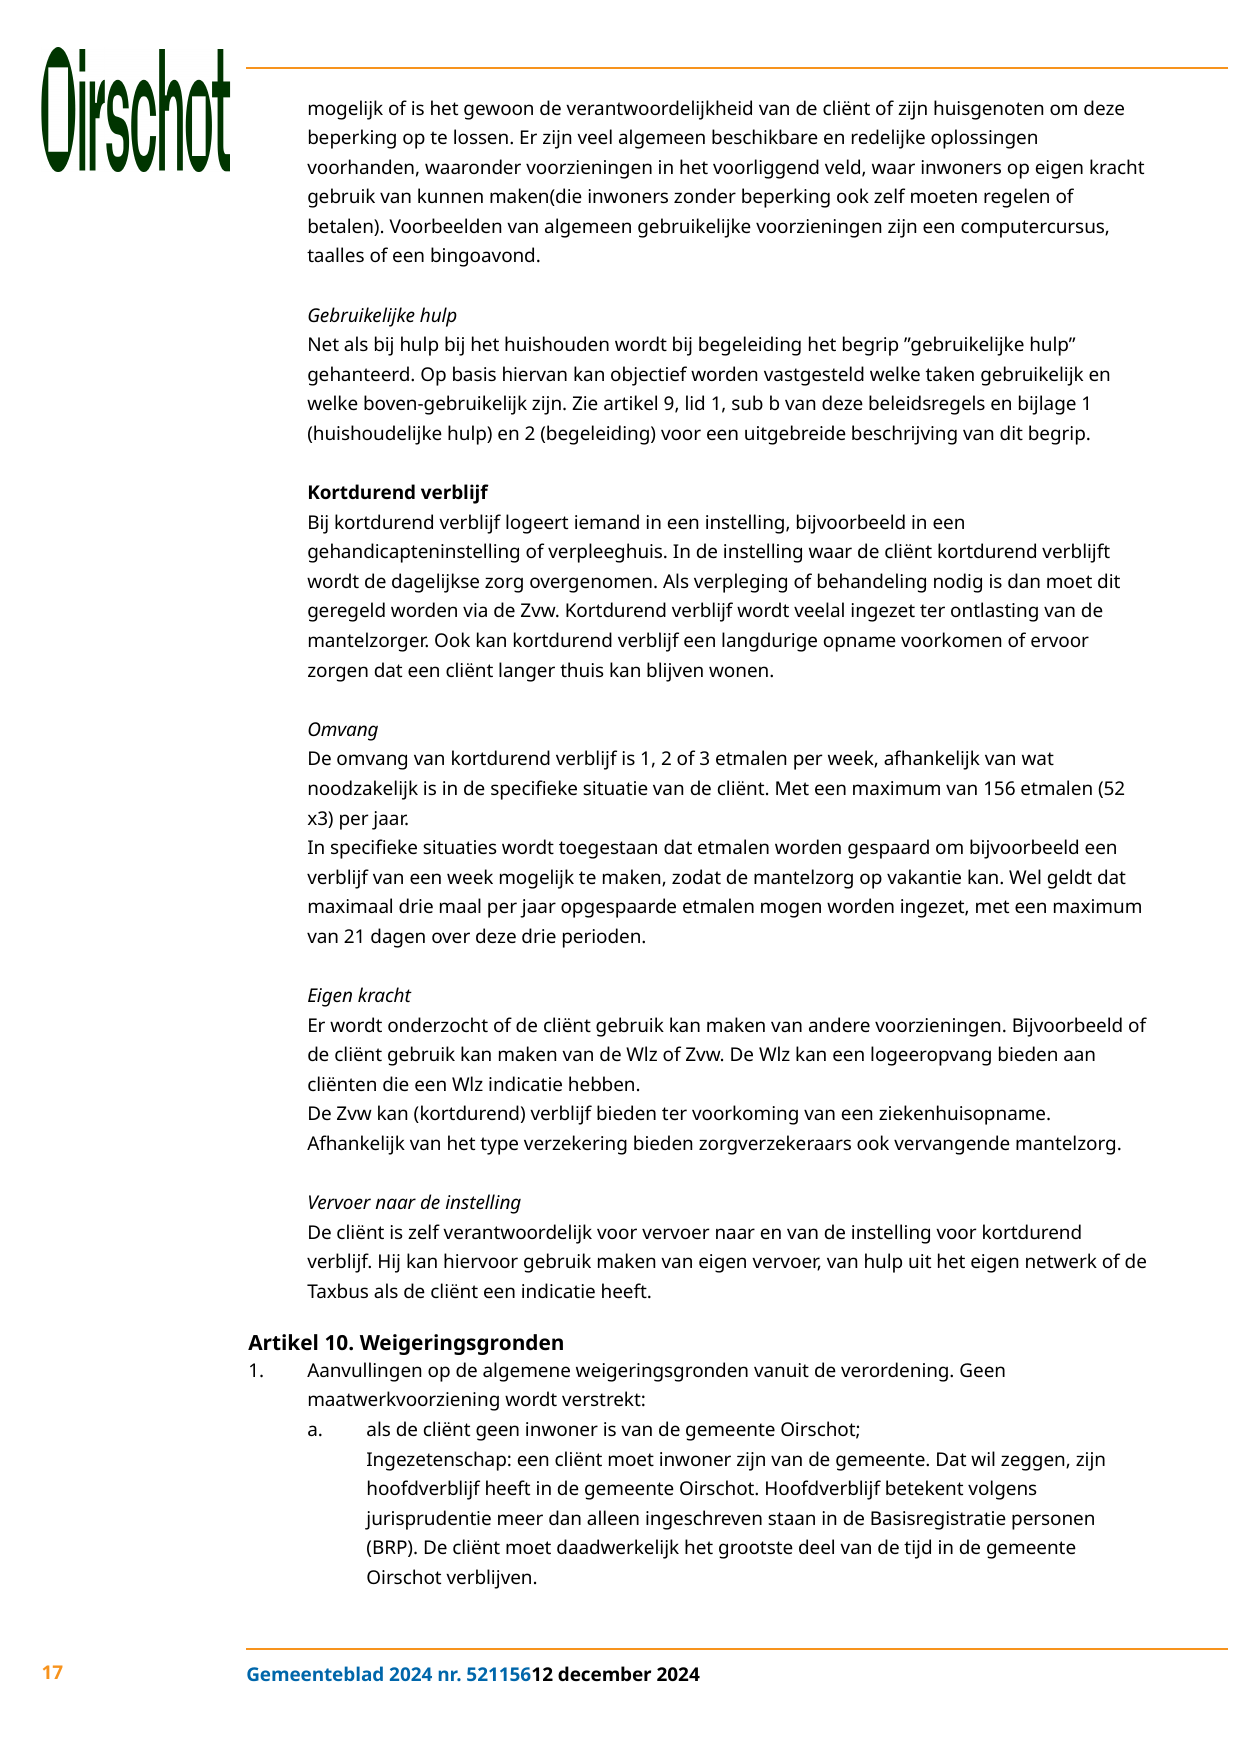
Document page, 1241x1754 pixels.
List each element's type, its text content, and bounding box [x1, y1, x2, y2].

list De Zvw kan (kortdurend) verblijf bieden ter voorkoming van een ziekenhuisopname. Afhankelijk van het type verzekering bieden zorgverzekeraars ook vervangende mantelzorg. [248, 1101, 1152, 1156]
list Net als bij hulp bij het huishouden wordt bij begeleiding het begrip ”gebruikelijke hulp” gehanteerd. Op basis hiervan kan objectief worden vastgesteld welke taken gebruikelijk en welke boven-gebruikelijk zijn. Zie artikel 9, lid 1, sub b van deze beleidsregels en bijlage 1 (huishoudelijke hulp) en 2 (begeleiding) voor een uitgebreide beschrijving van dit begrip. [248, 331, 1152, 446]
list De omvang van kortdurend verblijf is 1, 2 of 3 etmalen per week, afhankelijk van wat noodzakelijk is in de specifieke situatie van de cliënt. Met een maximum van 156 etmalen (52 x3) per jaar. [248, 746, 1152, 831]
list Kortdurend verblijf [248, 479, 1152, 505]
list Ingezetenschap: een cliënt moet inwoner zijn van de gemeente. Dat wil zeggen, zijn hoofdverblijf heeft in de gemeente Oirschot. Hoofdverblijf betekent volgens jurisprudentie meer dan alleen ingeschreven staan in de Basisregistratie personen (BRP). De cliënt moet daadwerkelijk het grootste deel van de tijd in de gemeente Oirschot verblijven. [307, 1446, 1152, 1590]
picture [41, 47, 231, 172]
list Aanvullingen op de algemene weigeringsgronden vanuit de verordening. Geen maatwerkvoorziening wordt verstrekt: [248, 1357, 1152, 1412]
list Er wordt onderzocht of de cliënt gebruik kan maken van andere voorzieningen. Bijvoorbeeld of de cliënt gebruik kan maken van de Wlz of Zvw. De Wlz kan een logeeropvang bieden aan cliënten die een Wlz indicatie hebben. [248, 1012, 1152, 1097]
list mogelijk of is het gewoon de verantwoordelijkheid van de cliënt of zijn huisgenoten om deze beperking op te lossen. Er zijn veel algemeen beschikbare en redelijke oplossingen voorhanden, waaronder voorzieningen in het voorliggend veld, waar inwoners op eigen kracht gebruik van kunnen maken(die inwoners zonder beperking ook zelf moeten regelen of betalen). Voorbeelden van algemeen gebruikelijke voorzieningen zijn een computercursus, taalles of een bingoavond. [248, 95, 1152, 268]
list Vervoer naar de instelling [248, 1189, 1152, 1215]
text Artikel 10. Weigeringsgronden [248, 1328, 1152, 1357]
list Eigen kracht [248, 982, 1152, 1008]
list De cliënt is zelf verantwoordelijk voor vervoer naar en van de instelling voor kortdurend verblijf. Hij kan hiervoor gebruik maken van eigen vervoer, van hulp uit het eigen netwerk of de Taxbus als de cliënt een indicatie heeft. [248, 1219, 1152, 1304]
list als de cliënt geen inwoner is van de gemeente Oirschot; [307, 1416, 1152, 1442]
list In specifieke situaties wordt toegestaan dat etmalen worden gespaard om bijvoorbeeld een verblijf van een week mogelijk te maken, zodat de mantelzorg op vakantie kan. Wel geldt dat maximaal drie maal per jaar opgespaarde etmalen mogen worden ingezet, met een maximum van 21 dagen over deze drie perioden. [248, 834, 1152, 949]
list Gebruikelijke hulp [248, 302, 1152, 328]
list Bij kortdurend verblijf logeert iemand in een instelling, bijvoorbeeld in een gehandicapteninstelling of verpleeghuis. In de instelling waar de cliënt kortdurend verblijft wordt de dagelijkse zorg overgenomen. Als verpleging of behandeling nodig is dan moet dit geregeld worden via de Zvw. Kortdurend verblijf wordt veelal ingezet ter ontlasting van de mantelzorger. Ook kan kortdurend verblijf een langdurige opname voorkomen of ervoor zorgen dat een cliënt langer thuis kan blijven wonen. [248, 509, 1152, 683]
list Omvang [248, 716, 1152, 742]
